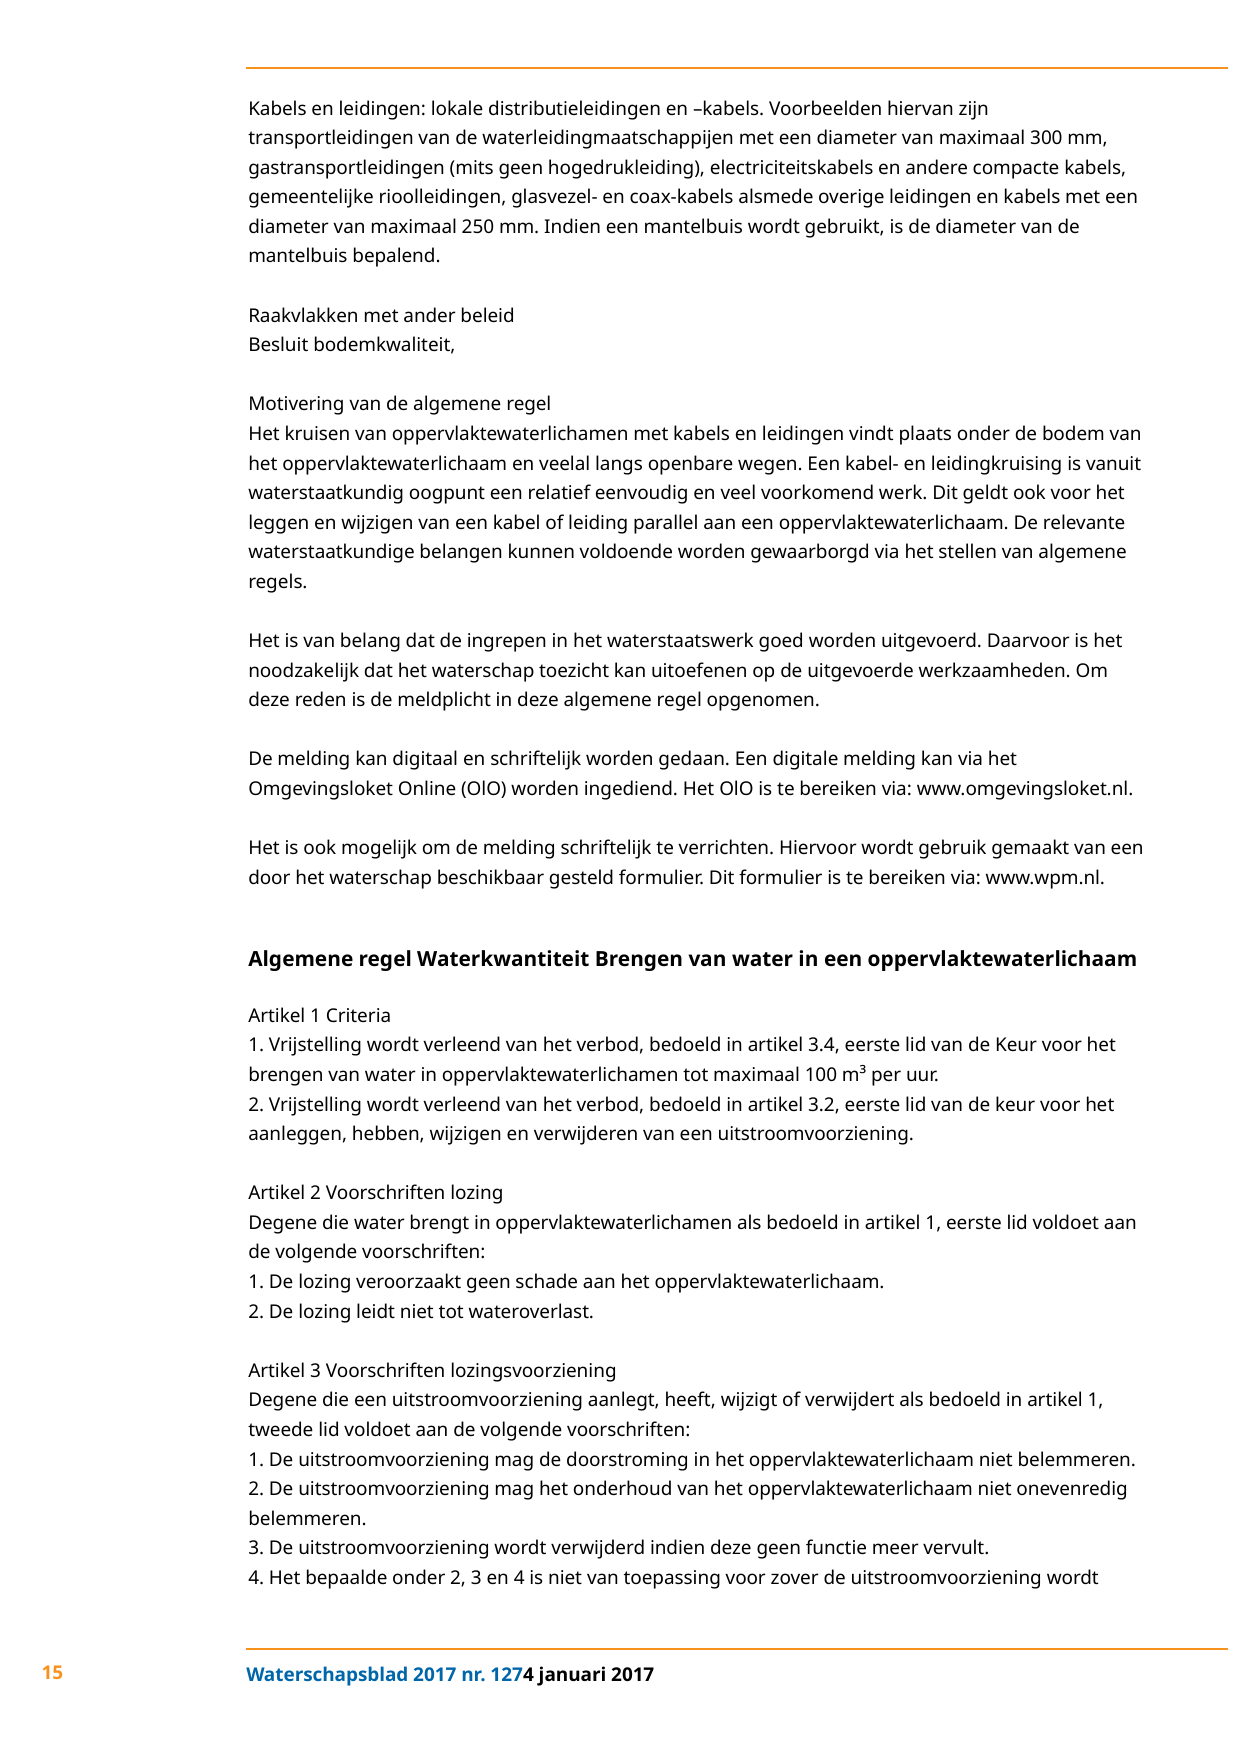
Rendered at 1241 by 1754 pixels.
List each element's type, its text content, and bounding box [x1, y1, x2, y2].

text Kabels en leidingen: lokale distributieleidingen en –kabels. Voorbeelden hiervan zijn transportleidingen van de waterleidingmaatschappijen met een diameter van maximaal 300 mm, gastransportleidingen (mits geen hogedrukleiding), electriciteitskabels en andere compacte kabels, gemeentelijke rioolleidingen, glasvezel- en coax-kabels alsmede overige leidingen en kabels met een diameter van maximaal 250 mm. Indien een mantelbuis wordt gebruikt, is de diameter van de mantelbuis bepalend. [248, 95, 1152, 268]
text Het is van belang dat de ingrepen in het waterstaatswerk goed worden uitgevoerd. Daarvoor is het noodzakelijk dat het waterschap toezicht kan uitoefenen op de uitgevoerde werkzaamheden. Om deze reden is de meldplicht in deze algemene regel opgenomen. [248, 627, 1152, 712]
text 4. Het bepaalde onder 2, 3 en 4 is niet van toepassing voor zover de uitstroomvoorziening wordt [248, 1564, 1152, 1590]
text 1. De uitstroomvoorziening mag de doorstroming in het oppervlaktewaterlichaam niet belemmeren. [248, 1446, 1152, 1471]
text Algemene regel Waterkwantiteit Brengen van water in een oppervlaktewaterlichaam [248, 944, 1152, 972]
text 2. Vrijstelling wordt verleend van het verbod, bedoeld in artikel 3.2, eerste lid van de keur voor het aanleggen, hebben, wijzigen en verwijderen van een uitstroomvoorziening. [248, 1091, 1152, 1146]
text De melding kan digitaal en schriftelijk worden gedaan. Een digitale melding kan via het Omgevingsloket Online (OlO) worden ingediend. Het OlO is te bereiken via: www.omgevingsloket.nl. [248, 746, 1152, 801]
text Besluit bodemkwaliteit, [248, 331, 1152, 357]
text Het kruisen van oppervlaktewaterlichamen met kabels en leidingen vindt plaats onder de bodem van het oppervlaktewaterlichaam en veelal langs openbare wegen. Een kabel- en leidingkruising is vanuit waterstaatkundig oogpunt een relatief eenvoudig en veel voorkomend werk. Dit geldt ook voor het leggen en wijzigen van een kabel of leiding parallel aan een oppervlaktewaterlichaam. De relevante waterstaatkundige belangen kunnen voldoende worden gewaarborgd via het stellen van algemene regels. [248, 420, 1152, 594]
text 2. De uitstroomvoorziening mag het onderhoud van het oppervlaktewaterlichaam niet onevenredig belemmeren. [248, 1475, 1152, 1531]
text Artikel 3 Voorschriften lozingsvoorziening [248, 1357, 1152, 1383]
text Motivering van de algemene regel [248, 391, 1152, 416]
text Degene die water brengt in oppervlaktewaterlichamen als bedoeld in artikel 1, eerste lid voldoet aan de volgende voorschriften: [248, 1209, 1152, 1264]
text Raakvlakken met ander beleid [248, 302, 1152, 328]
text Artikel 2 Voorschriften lozing [248, 1179, 1152, 1205]
text 3. De uitstroomvoorziening wordt verwijderd indien deze geen functie meer vervult. [248, 1534, 1152, 1560]
text 1. Vrijstelling wordt verleend van het verbod, bedoeld in artikel 3.4, eerste lid van de Keur voor het brengen van water in oppervlaktewaterlichamen tot maximaal 100 m³ per uur. [248, 1032, 1152, 1087]
text Artikel 1 Criteria [248, 1002, 1152, 1028]
text Degene die een uitstroomvoorziening aanlegt, heeft, wijzigt of verwijdert als bedoeld in artikel 1, tweede lid voldoet aan de volgende voorschriften: [248, 1387, 1152, 1442]
text Het is ook mogelijk om de melding schriftelijk te verrichten. Hiervoor wordt gebruik gemaakt van een door het waterschap beschikbaar gesteld formulier. Dit formulier is te bereiken via: www.wpm.nl. [248, 834, 1152, 890]
text 2. De lozing leidt niet tot wateroverlast. [248, 1298, 1152, 1323]
picture [41, 47, 231, 172]
text 1. De lozing veroorzaakt geen schade aan het oppervlaktewaterlichaam. [248, 1268, 1152, 1294]
